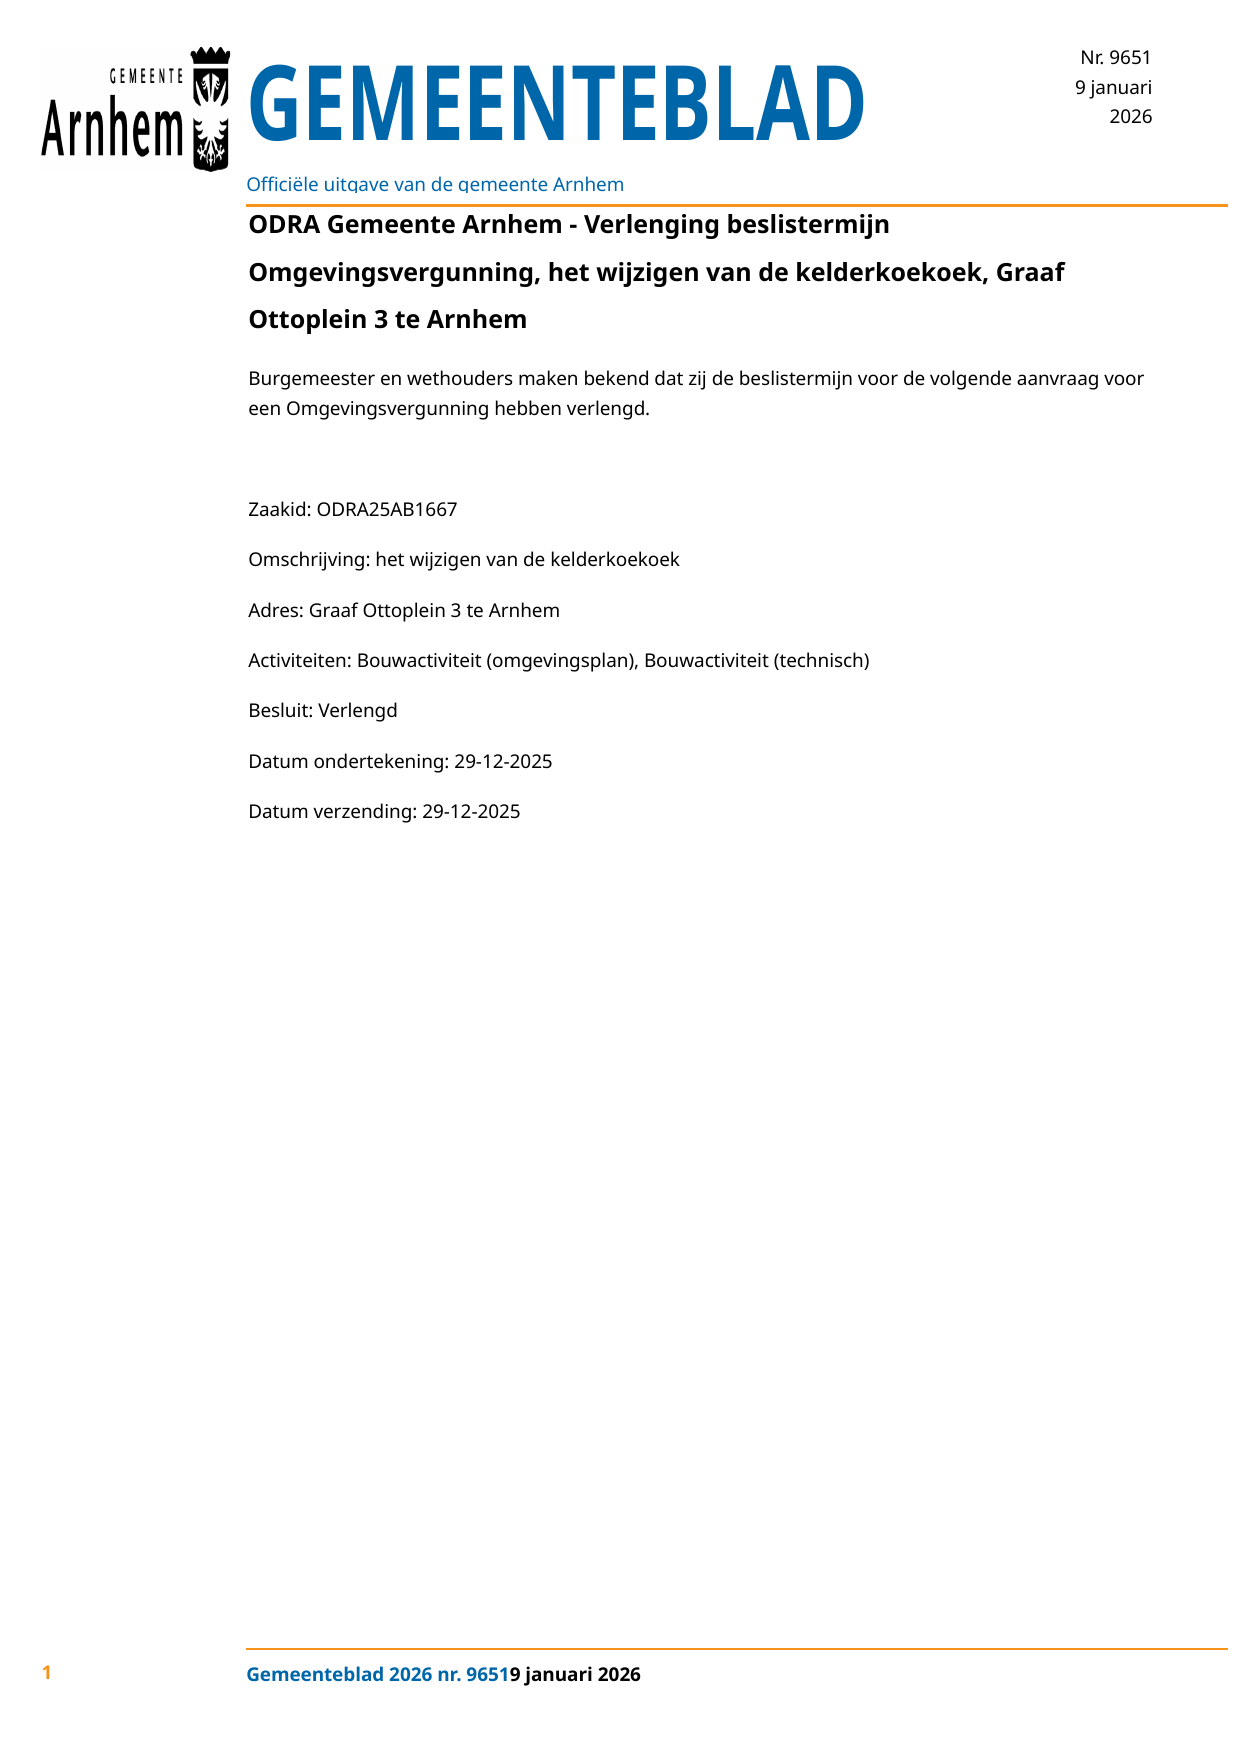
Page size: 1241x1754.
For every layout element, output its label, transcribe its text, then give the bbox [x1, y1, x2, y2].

picture [41, 47, 231, 172]
text Adres: Graaf Ottoplein 3 te Arnhem [248, 597, 1152, 622]
text Datum ondertekening: 29-12-2025 [248, 748, 1152, 774]
text Activiteiten: Bouwactiviteit (omgevingsplan), Bouwactiviteit (technisch) [248, 647, 1152, 673]
text ODRA Gemeente Arnhem - Verlenging beslistermijn Omgevingsvergunning, het wijzigen van de kelderkoekoek, Graaf Ottoplein 3 te Arnhem [248, 207, 1152, 336]
text Besluit: Verlengd [248, 698, 1152, 723]
text Datum verzending: 29-12-2025 [248, 798, 1152, 824]
text Zaakid: ODRA25AB1667 [248, 496, 1152, 522]
text Burgemeester en wethouders maken bekend dat zij de beslistermijn voor de volgende aanvraag voor een Omgevingsvergunning hebben verlengd. [248, 366, 1152, 421]
text Omschrijving: het wijzigen van de kelderkoekoek [248, 546, 1152, 572]
